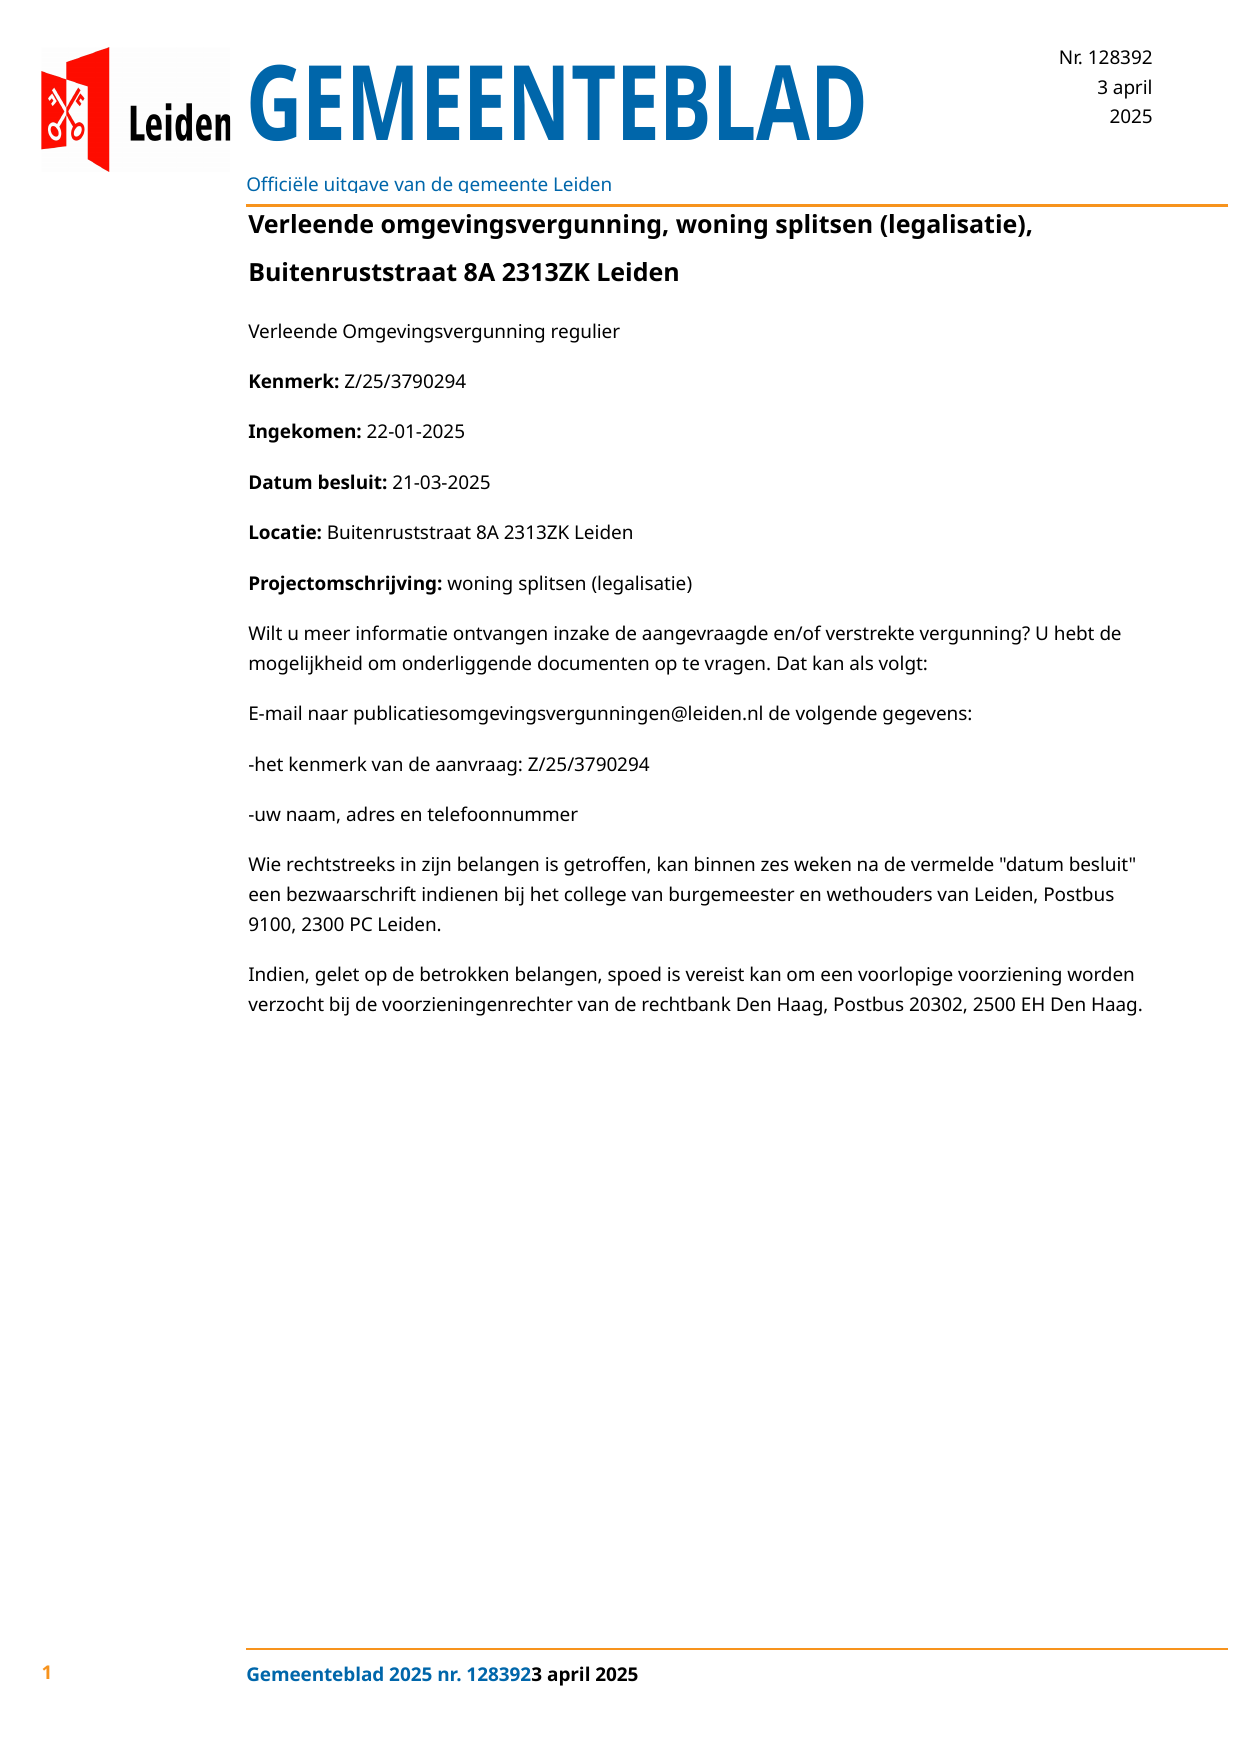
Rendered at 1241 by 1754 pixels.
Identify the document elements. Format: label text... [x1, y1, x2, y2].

text Datum besluit: 21-03-2025 [248, 469, 1152, 495]
text -uw naam, adres en telefoonnummer [248, 801, 1152, 827]
text -het kenmerk van de aanvraag: Z/25/3790294 [248, 751, 1152, 777]
text Kenmerk: Z/25/3790294 [248, 368, 1152, 394]
text Wilt u meer informatie ontvangen inzake de aangevraagde en/of verstrekte vergunning? U hebt de mogelijkheid om onderliggende documenten op te vragen. Dat kan als volgt: [248, 620, 1152, 676]
text Locatie: Buitenruststraat 8A 2313ZK Leiden [248, 519, 1152, 545]
text Indien, gelet op de betrokken belangen, spoed is vereist kan om een voorlopige voorziening worden verzocht bij de voorzieningenrechter van de rechtbank Den Haag, Postbus 20302, 2500 EH Den Haag. [248, 961, 1152, 1017]
text Wie rechtstreeks in zijn belangen is getroffen, kan binnen zes weken na de vermelde "datum besluit" een bezwaarschrift indienen bij het college van burgemeester en wethouders van Leiden, Postbus 9100, 2300 PC Leiden. [248, 852, 1152, 937]
text Projectomschrijving: woning splitsen (legalisatie) [248, 570, 1152, 596]
text Ingekomen: 22-01-2025 [248, 419, 1152, 444]
text E-mail naar publicatiesomgevingsvergunningen@leiden.nl de volgende gegevens: [248, 700, 1152, 726]
text Verleende Omgevingsvergunning regulier [248, 318, 1152, 344]
text Verleende omgevingsvergunning, woning splitsen (legalisatie), Buitenruststraat 8A 2313ZK Leiden [248, 207, 1152, 288]
picture [41, 47, 231, 172]
